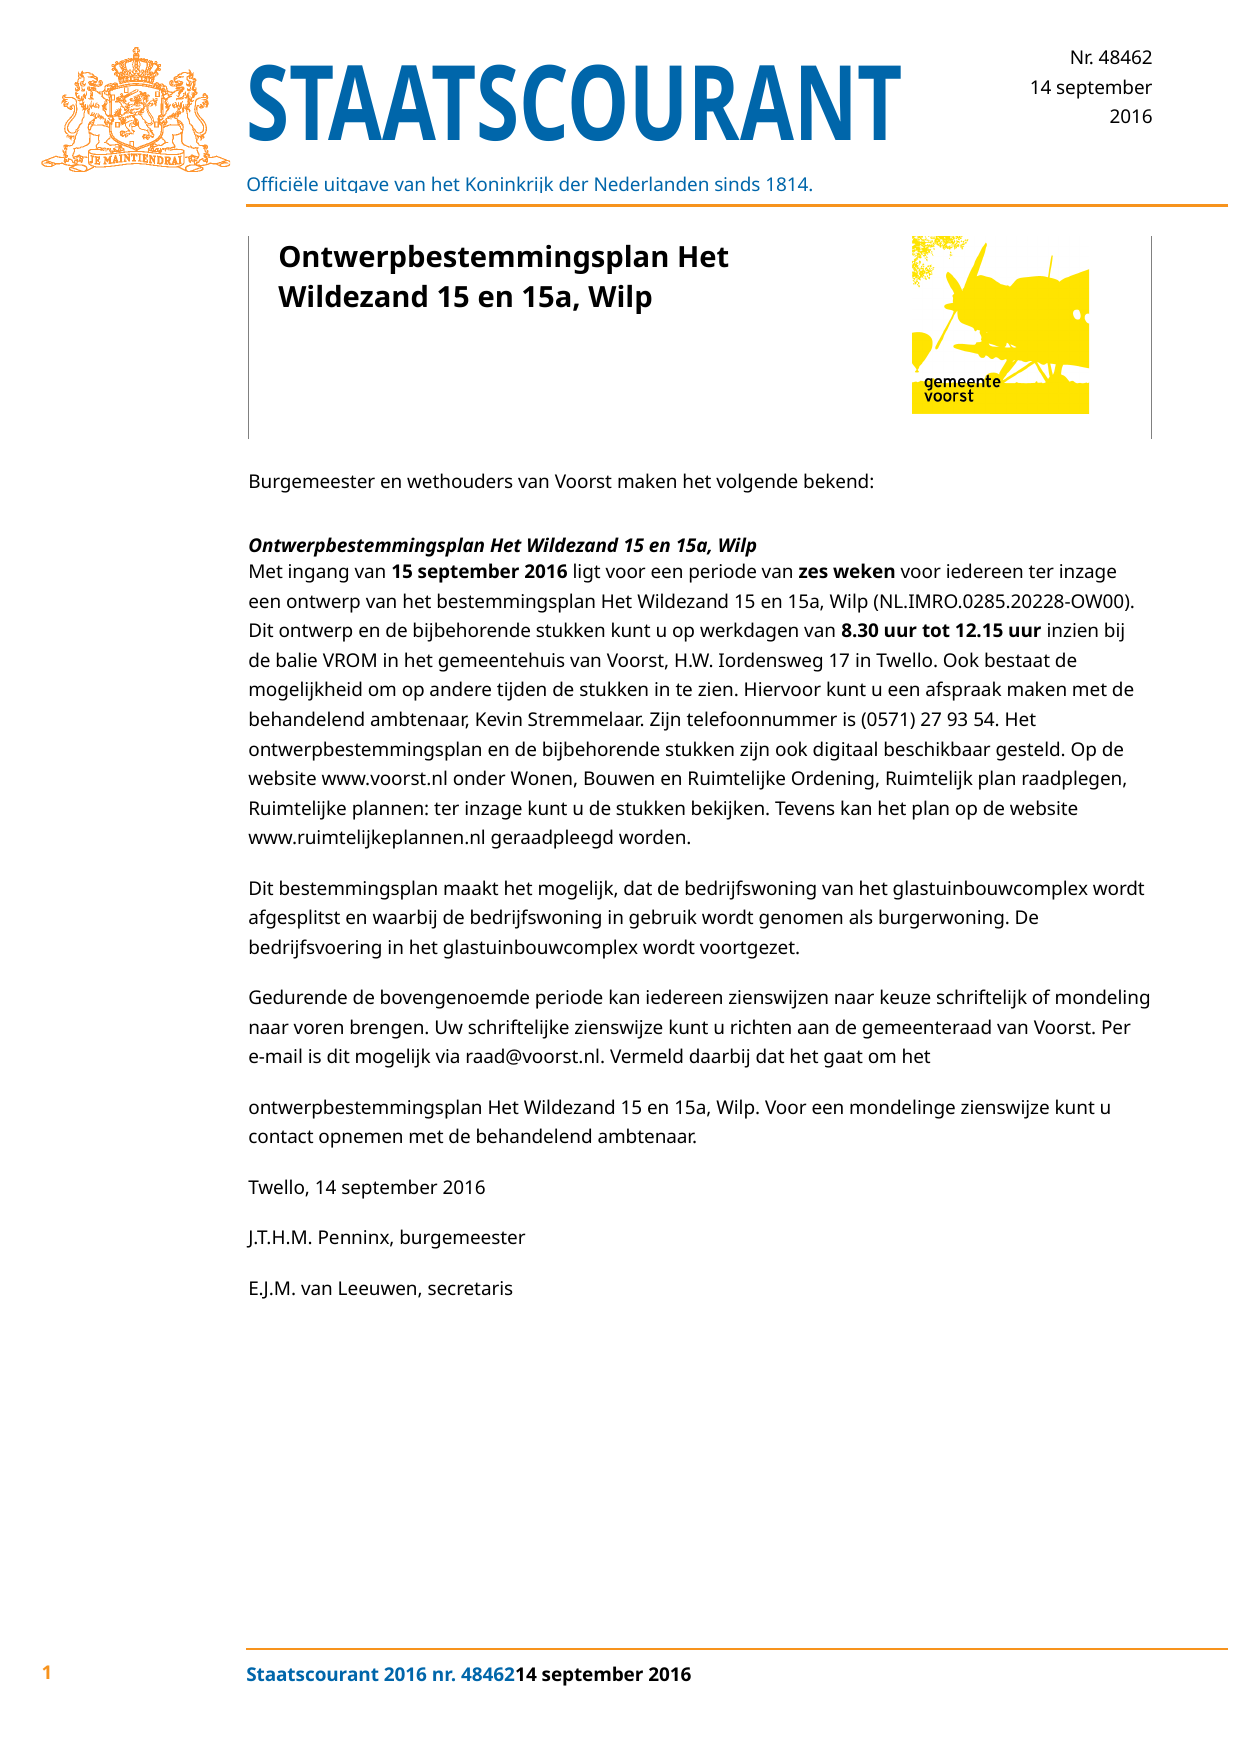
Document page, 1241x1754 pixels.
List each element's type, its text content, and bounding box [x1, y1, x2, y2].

text ontwerpbestemmingsplan Het Wildezand 15 en 15a, Wilp. Voor een mondelinge zienswijze kunt u contact opnemen met de behandelend ambtenaar. [248, 1094, 1152, 1149]
table_header [850, 414, 1151, 439]
text Burgemeester en wethouders van Voorst maken het volgende bekend: [248, 469, 1152, 494]
text Ontwerpbestemmingsplan Het Wildezand 15 en 15a, Wilp [248, 533, 1152, 558]
text Dit bestemmingsplan maakt het mogelijk, dat de bedrijfswoning van het glastuinbouwcomplex wordt afgesplitst en waarbij de bedrijfswoning in gebruik wordt genomen als burgerwoning. De bedrijfsvoering in het glastuinbouwcomplex wordt voortgezet. [248, 875, 1152, 960]
table_header [850, 236, 912, 413]
table_header Ontwerpbestemmingsplan Het Wildezand 15 en 15a, Wilp [249, 236, 850, 439]
text E.J.M. van Leeuwen, secretaris [248, 1275, 1152, 1301]
text Twello, 14 september 2016 [248, 1174, 1152, 1200]
text J.T.H.M. Penninx, burgemeester [248, 1224, 1152, 1250]
text Gedurende de bovengenoemde periode kan iedereen zienswijzen naar keuze schriftelijk of mondeling naar voren brengen. Uw schriftelijke zienswijze kunt u richten aan de gemeenteraad van Voorst. Per e-mail is dit mogelijk via raad@voorst.nl. Vermeld daarbij dat het gaat om het [248, 984, 1152, 1069]
table_header [1090, 236, 1151, 413]
picture [912, 236, 1090, 414]
picture [41, 47, 231, 172]
text Met ingang van 15 september 2016 ligt voor een periode van zes weken voor iedereen ter inzage een ontwerp van het bestemmingsplan Het Wildezand 15 en 15a, Wilp (NL.IMRO.0285.20228-OW00). Dit ontwerp en de bijbehorende stukken kunt u op werkdagen van 8.30 uur tot 12.15 uur inzien bij de balie VROM in het gemeentehuis van Voorst, H.W. Iordensweg 17 in Twello. Ook bestaat de mogelijkheid om op andere tijden de stukken in te zien. Hiervoor kunt u een afspraak maken met de behandelend ambtenaar, Kevin Stremmelaar. Zijn telefoonnummer is (0571) 27 93 54. Het ontwerpbestemmingsplan en de bijbehorende stukken zijn ook digitaal beschikbaar gesteld. Op de website www.voorst.nl onder Wonen, Bouwen en Ruimtelijke Ordening, Ruimtelijk plan raadplegen, Ruimtelijke plannen: ter inzage kunt u de stukken bekijken. Tevens kan het plan op de website www.ruimtelijkeplannen.nl geraadpleegd worden. [248, 558, 1152, 850]
